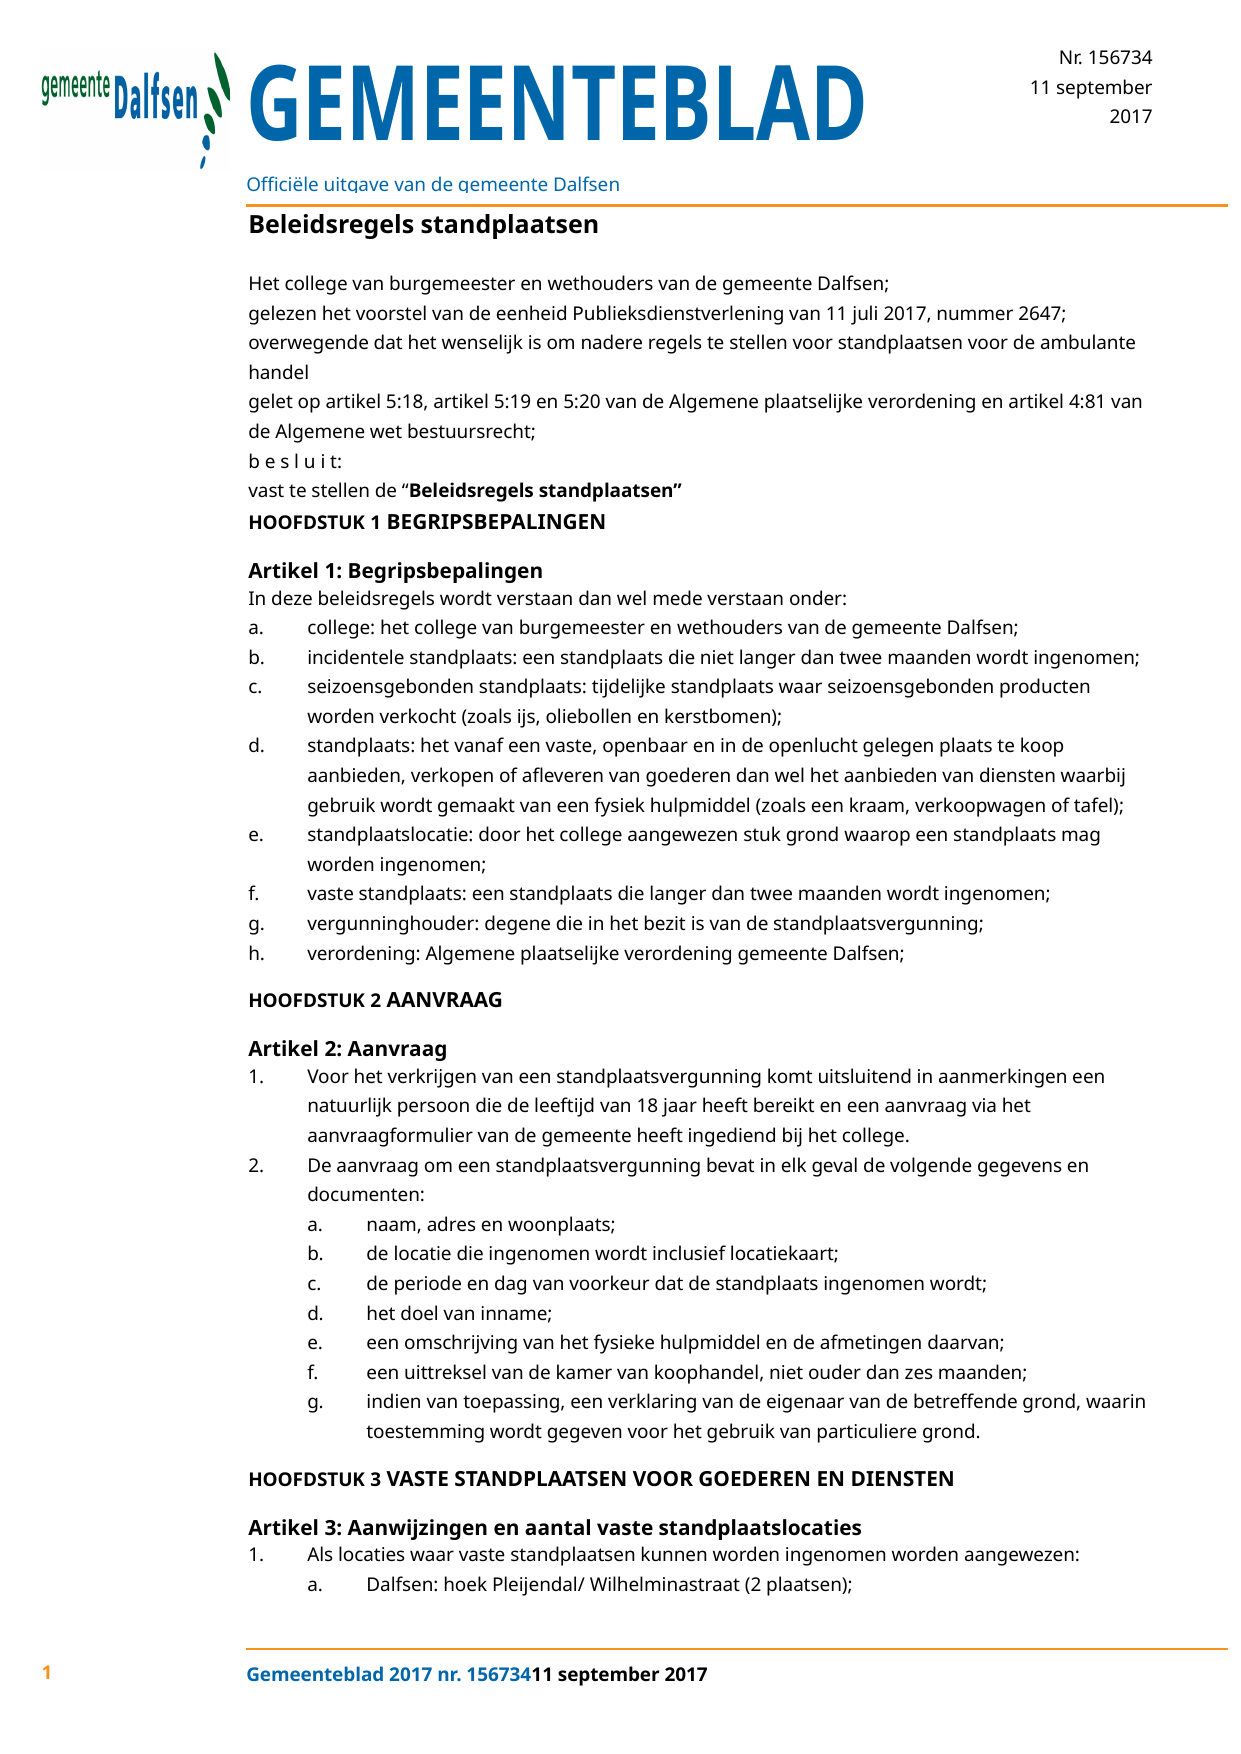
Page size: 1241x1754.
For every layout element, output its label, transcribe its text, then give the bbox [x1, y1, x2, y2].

list Als locaties waar vaste standplaatsen kunnen worden ingenomen worden aangewezen: [248, 1541, 1152, 1567]
list standplaatslocatie: door het college aangewezen stuk grond waarop een standplaats mag worden ingenomen; [248, 821, 1152, 877]
text Beleidsregels standplaatsen [248, 207, 1152, 241]
text HOOFDSTUK 3 VASTE STANDPLAATSEN VOOR GOEDEREN EN DIENSTEN [248, 1464, 1152, 1492]
text gelezen het voorstel van de eenheid Publieksdienstverlening van 11 juli 2017, nummer 2647; [248, 300, 1152, 326]
text Artikel 3: Aanwijzingen en aantal vaste standplaatslocaties [248, 1513, 1152, 1541]
list naam, adres en woonplaats; [307, 1211, 1152, 1237]
list een omschrijving van het fysieke hulpmiddel en de afmetingen daarvan; [307, 1329, 1152, 1355]
list seizoensgebonden standplaats: tijdelijke standplaats waar seizoensgebonden producten worden verkocht (zoals ijs, oliebollen en kerstbomen); [248, 673, 1152, 729]
text HOOFDSTUK 1 BEGRIPSBEPALINGEN [248, 507, 1152, 535]
text HOOFDSTUK 2 AANVRAAG [248, 985, 1152, 1014]
list vaste standplaats: een standplaats die langer dan twee maanden wordt ingenomen; [248, 881, 1152, 906]
list de periode en dag van voorkeur dat de standplaats ingenomen wordt; [307, 1270, 1152, 1296]
text In deze beleidsregels wordt verstaan dan wel mede verstaan onder: [248, 585, 1152, 610]
list college: het college van burgemeester en wethouders van de gemeente Dalfsen; [248, 614, 1152, 640]
list Voor het verkrijgen van een standplaatsvergunning komt uitsluitend in aanmerkingen een natuurlijk persoon die de leeftijd van 18 jaar heeft bereikt en een aanvraag via het aanvraagformulier van de gemeente heeft ingediend bij het college. [248, 1063, 1152, 1148]
list verordening: Algemene plaatselijke verordening gemeente Dalfsen; [248, 940, 1152, 965]
text Artikel 2: Aanvraag [248, 1034, 1152, 1063]
list indien van toepassing, een verklaring van de eigenaar van de betreffende grond, waarin toestemming wordt gegeven voor het gebruik van particuliere grond. [307, 1388, 1152, 1444]
text Het college van burgemeester en wethouders van de gemeente Dalfsen; [248, 270, 1152, 296]
text b e s l u i t: [248, 448, 1152, 473]
list Dalfsen: hoek Pleijendal/ Wilhelminastraat (2 plaatsen); [307, 1571, 1152, 1597]
text gelet op artikel 5:18, artikel 5:19 en 5:20 van de Algemene plaatselijke verordening en artikel 4:81 van de Algemene wet bestuursrecht; [248, 389, 1152, 444]
picture [41, 47, 231, 172]
list incidentele standplaats: een standplaats die niet langer dan twee maanden wordt ingenomen; [248, 644, 1152, 669]
list De aanvraag om een standplaatsvergunning bevat in elk geval de volgende gegevens en documenten: [248, 1152, 1152, 1207]
text overwegende dat het wenselijk is om nadere regels te stellen voor standplaatsen voor de ambulante handel [248, 329, 1152, 385]
text vast te stellen de “Beleidsregels standplaatsen” [248, 477, 1152, 503]
list vergunninghouder: degene die in het bezit is van de standplaatsvergunning; [248, 910, 1152, 936]
list standplaats: het vanaf een vaste, openbaar en in de openlucht gelegen plaats te koop aanbieden, verkopen of afleveren van goederen dan wel het aanbieden van diensten waarbij gebruik wordt gemaakt van een fysiek hulpmiddel (zoals een kraam, verkoopwagen of tafel); [248, 733, 1152, 817]
list het doel van inname; [307, 1300, 1152, 1325]
list een uittreksel van de kamer van koophandel, niet ouder dan zes maanden; [307, 1359, 1152, 1384]
list de locatie die ingenomen wordt inclusief locatiekaart; [307, 1241, 1152, 1266]
text Artikel 1: Begripsbepalingen [248, 556, 1152, 585]
